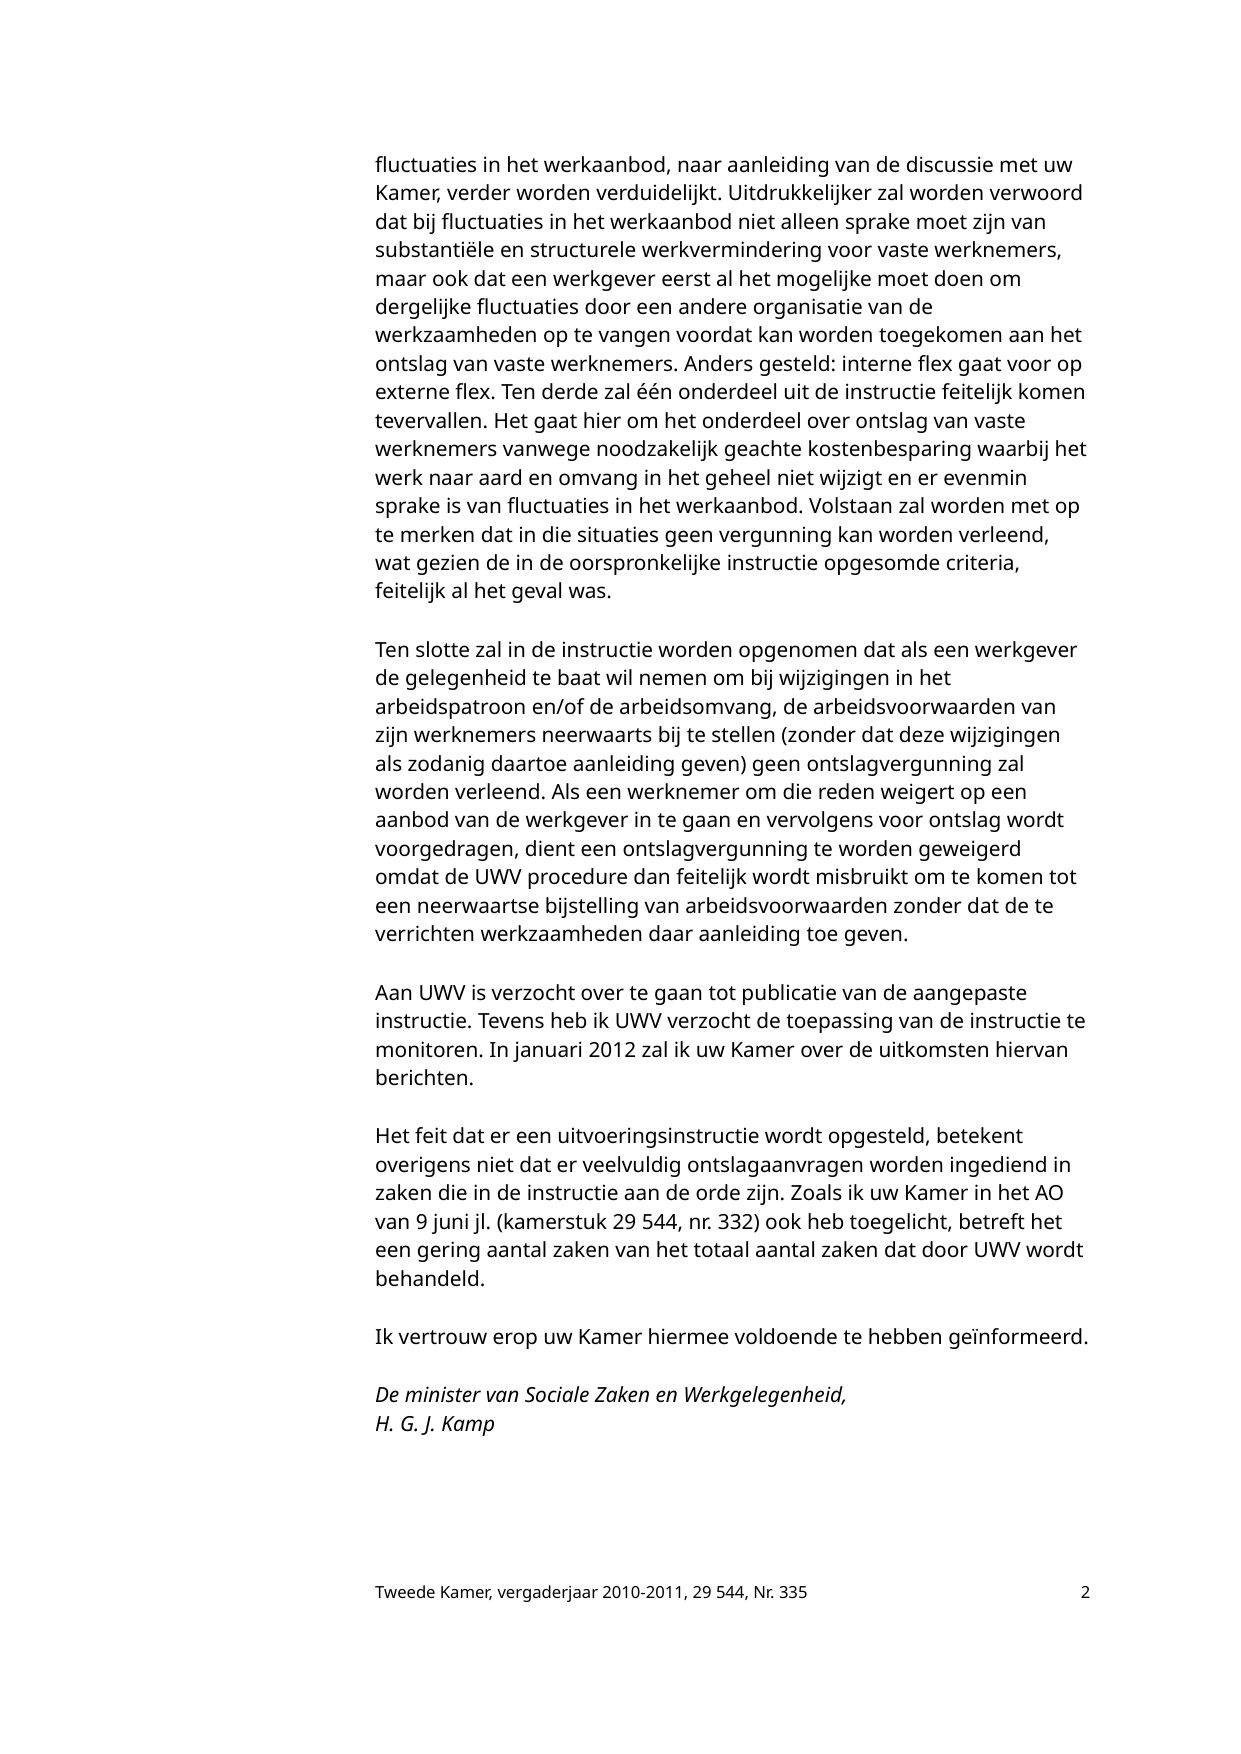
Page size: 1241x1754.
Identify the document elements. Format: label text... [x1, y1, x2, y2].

text H. G. J. Kamp [375, 1409, 1090, 1437]
text Aan UWV is verzocht over te gaan tot publicatie van de aangepaste instructie. Tevens heb ik UWV verzocht de toepassing van de instructie te monitoren. In januari 2012 zal ik uw Kamer over de uitkomsten hiervan berichten. [375, 978, 1090, 1092]
text De minister van Sociale Zaken en Werkgelegenheid, [375, 1381, 1090, 1409]
text Ik vertrouw erop uw Kamer hiermee voldoende te hebben geïnformeerd. [375, 1322, 1090, 1351]
text Ten slotte zal in de instructie worden opgenomen dat als een werkgever de gelegenheid te baat wil nemen om bij wijzigingen in het arbeidspatroon en/of de arbeidsomvang, de arbeidsvoorwaarden van zijn werknemers neerwaarts bij te stellen (zonder dat deze wijzigingen als zodanig daartoe aanleiding geven) geen ontslagvergunning zal worden verleend. Als een werknemer om die reden weigert op een aanbod van de werkgever in te gaan en vervolgens voor ontslag wordt voorgedragen, dient een ontslagvergunning te worden geweigerd omdat de UWV procedure dan feitelijk wordt misbruikt om te komen tot een neerwaartse bijstelling van arbeidsvoorwaarden zonder dat de te verrichten werkzaamheden daar aanleiding toe geven. [375, 635, 1090, 948]
text Het feit dat er een uitvoeringsinstructie wordt opgesteld, betekent overigens niet dat er veelvuldig ontslagaanvragen worden ingediend in zaken die in de instructie aan de orde zijn. Zoals ik uw Kamer in het AO van 9 juni jl. (kamerstuk 29 544, nr. 332) ook heb toegelicht, betreft het een gering aantal zaken van het totaal aantal zaken dat door UWV wordt behandeld. [375, 1122, 1090, 1292]
text fluctuaties in het werkaanbod, naar aanleiding van de discussie met uw Kamer, verder worden verduidelijkt. Uitdrukkelijker zal worden verwoord dat bij fluctuaties in het werkaanbod niet alleen sprake moet zijn van substantiële en structurele werkvermindering voor vaste werknemers, maar ook dat een werkgever eerst al het mogelijke moet doen om dergelijke fluctuaties door een andere organisatie van de werkzaamheden op te vangen voordat kan worden toegekomen aan het ontslag van vaste werknemers. Anders gesteld: interne flex gaat voor op externe flex. Ten derde zal één onderdeel uit de instructie feitelijk komen tevervallen. Het gaat hier om het onderdeel over ontslag van vaste werknemers vanwege noodzakelijk geachte kostenbesparing waarbij het werk naar aard en omvang in het geheel niet wijzigt en er evenmin sprake is van fluctuaties in het werkaanbod. Volstaan zal worden met op te merken dat in die situaties geen vergunning kan worden verleend, wat gezien de in de oorspronkelijke instructie opgesomde criteria, feitelijk al het geval was. [375, 150, 1090, 605]
